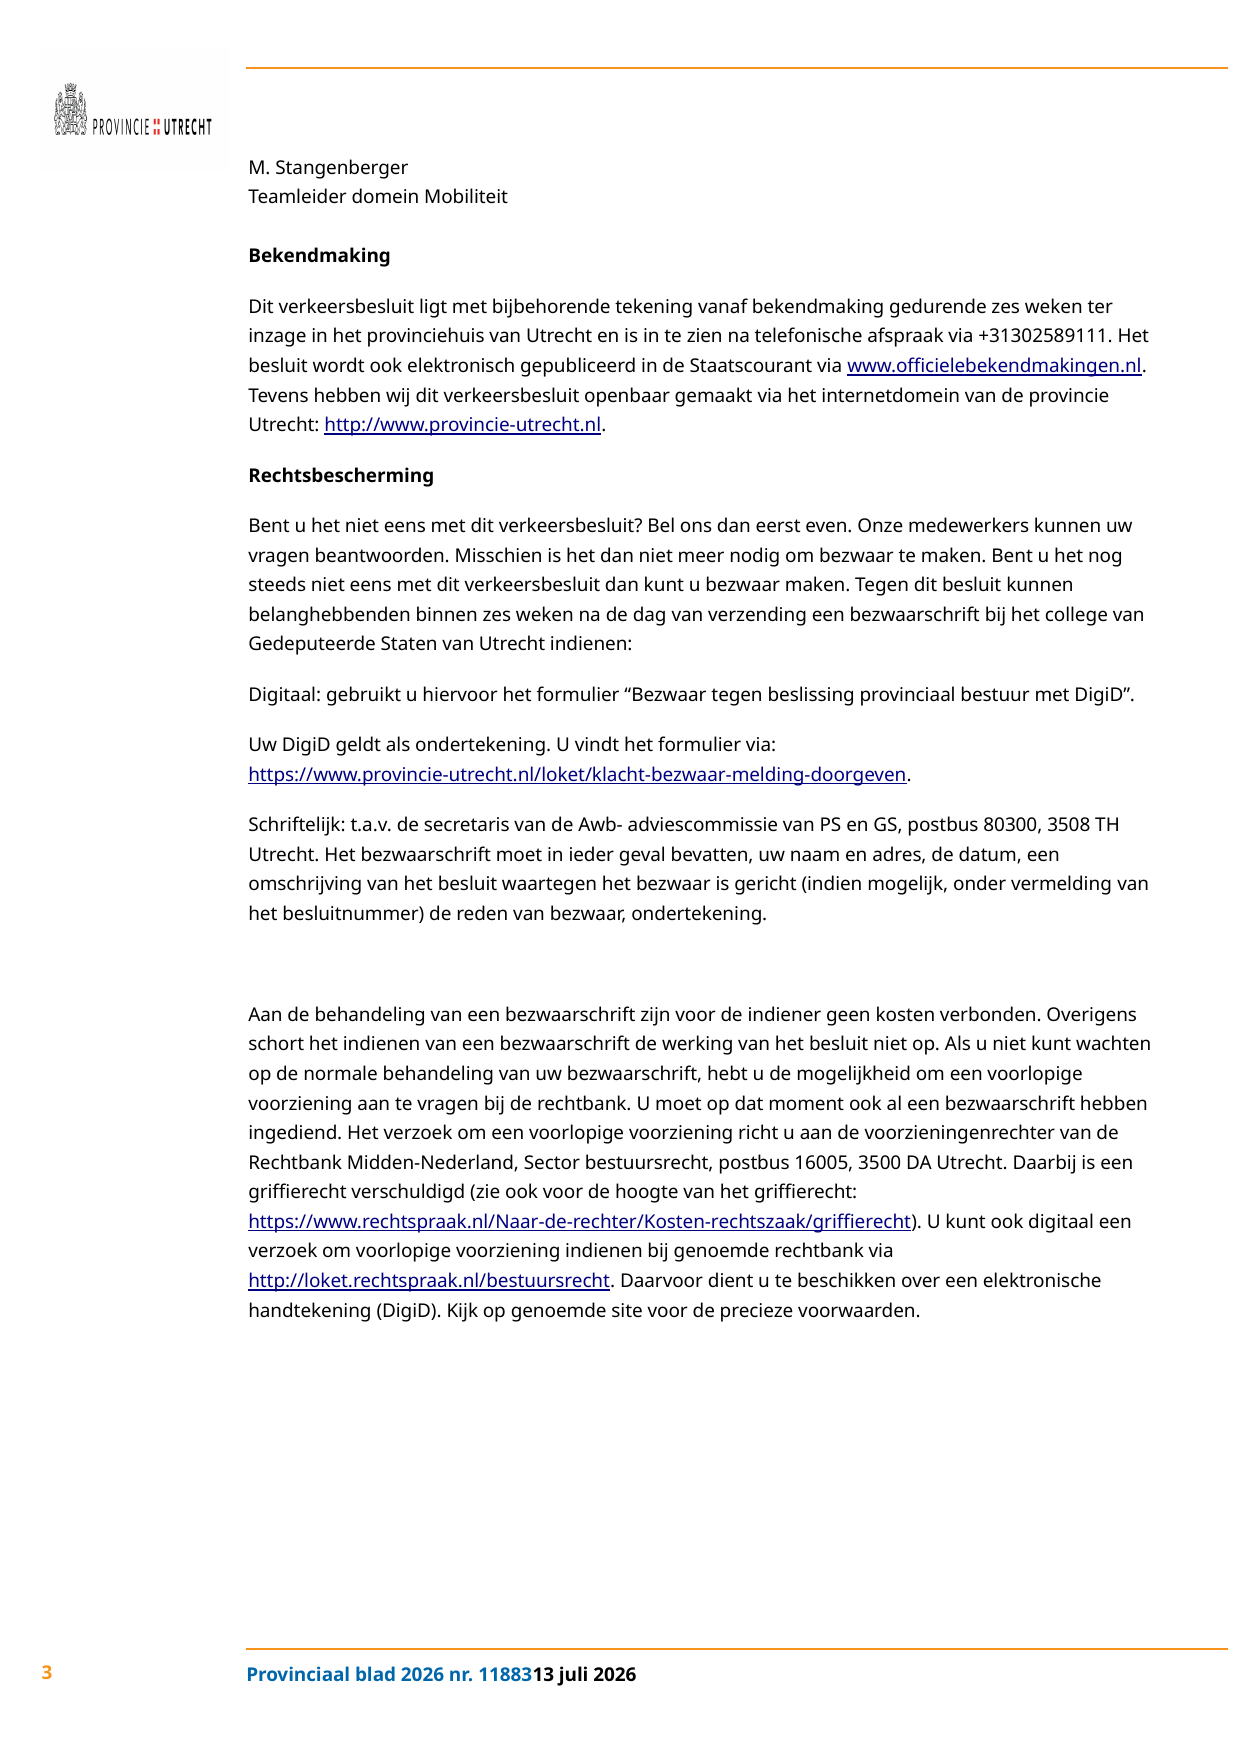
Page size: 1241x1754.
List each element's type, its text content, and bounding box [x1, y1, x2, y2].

text M. Stangenberger [248, 154, 1152, 180]
text Bekendmaking [248, 243, 1152, 268]
text Teamleider domein Mobiliteit [248, 183, 1152, 209]
text Aan de behandeling van een bezwaarschrift zijn voor de indiener geen kosten verbonden. Overigens schort het indienen van een bezwaarschrift de werking van het besluit niet op. Als u niet kunt wachten op de normale behandeling van uw bezwaarschrift, hebt u de mogelijkheid om een voorlopige voorziening aan te vragen bij de rechtbank. U moet op dat moment ook al een bezwaarschrift hebben ingediend. Het verzoek om een voorlopige voorziening richt u aan de voorzieningenrechter van de Rechtbank Midden-Nederland, Sector bestuursrecht, postbus 16005, 3500 DA Utrecht. Daarbij is een griffierecht verschuldigd (zie ook voor de hoogte van het griffierecht: https://www.rechtspraak.nl/Naar-de-rechter/Kosten-rechtszaak/griffierecht). U kunt ook digitaal een verzoek om voorlopige voorziening indienen bij genoemde rechtbank via http://loket.rechtspraak.nl/bestuursrecht. Daarvoor dient u te beschikken over een elektronische handtekening (DigiD). Kijk op genoemde site voor de precieze voorwaarden. [248, 1001, 1152, 1323]
text Bent u het niet eens met dit verkeersbesluit? Bel ons dan eerst even. Onze medewerkers kunnen uw vragen beantwoorden. Misschien is het dan niet meer nodig om bezwaar te maken. Bent u het nog steeds niet eens met dit verkeersbesluit dan kunt u bezwaar maken. Tegen dit besluit kunnen belanghebbenden binnen zes weken na de dag van verzending een bezwaarschrift bij het college van Gedeputeerde Staten van Utrecht indienen: [248, 512, 1152, 656]
text Schriftelijk: t.a.v. de secretaris van de Awb- adviescommissie van PS en GS, postbus 80300, 3508 TH Utrecht. Het bezwaarschrift moet in ieder geval bevatten, uw naam en adres, de datum, een omschrijving van het besluit waartegen het bezwaar is gericht (indien mogelijk, onder vermelding van het besluitnummer) de reden van bezwaar, ondertekening. [248, 811, 1152, 926]
picture [41, 47, 231, 172]
text Digitaal: gebruikt u hiervoor het formulier “Bezwaar tegen beslissing provinciaal bestuur met DigiD”. [248, 681, 1152, 707]
text Dit verkeersbesluit ligt met bijbehorende tekening vanaf bekendmaking gedurende zes weken ter inzage in het provinciehuis van Utrecht en is in te zien na telefonische afspraak via +31302589111. Het besluit wordt ook elektronisch gepubliceerd in de Staatscourant via www.officielebekendmakingen.nl. Tevens hebben wij dit verkeersbesluit openbaar gemaakt via het internetdomein van de provincie Utrecht: http://www.provincie-utrecht.nl. [248, 293, 1152, 437]
text Rechtsbescherming [248, 462, 1152, 488]
text Uw DigiD geldt als ondertekening. U vindt het formulier via: https://www.provincie-utrecht.nl/loket/klacht-bezwaar-melding-doorgeven. [248, 731, 1152, 787]
